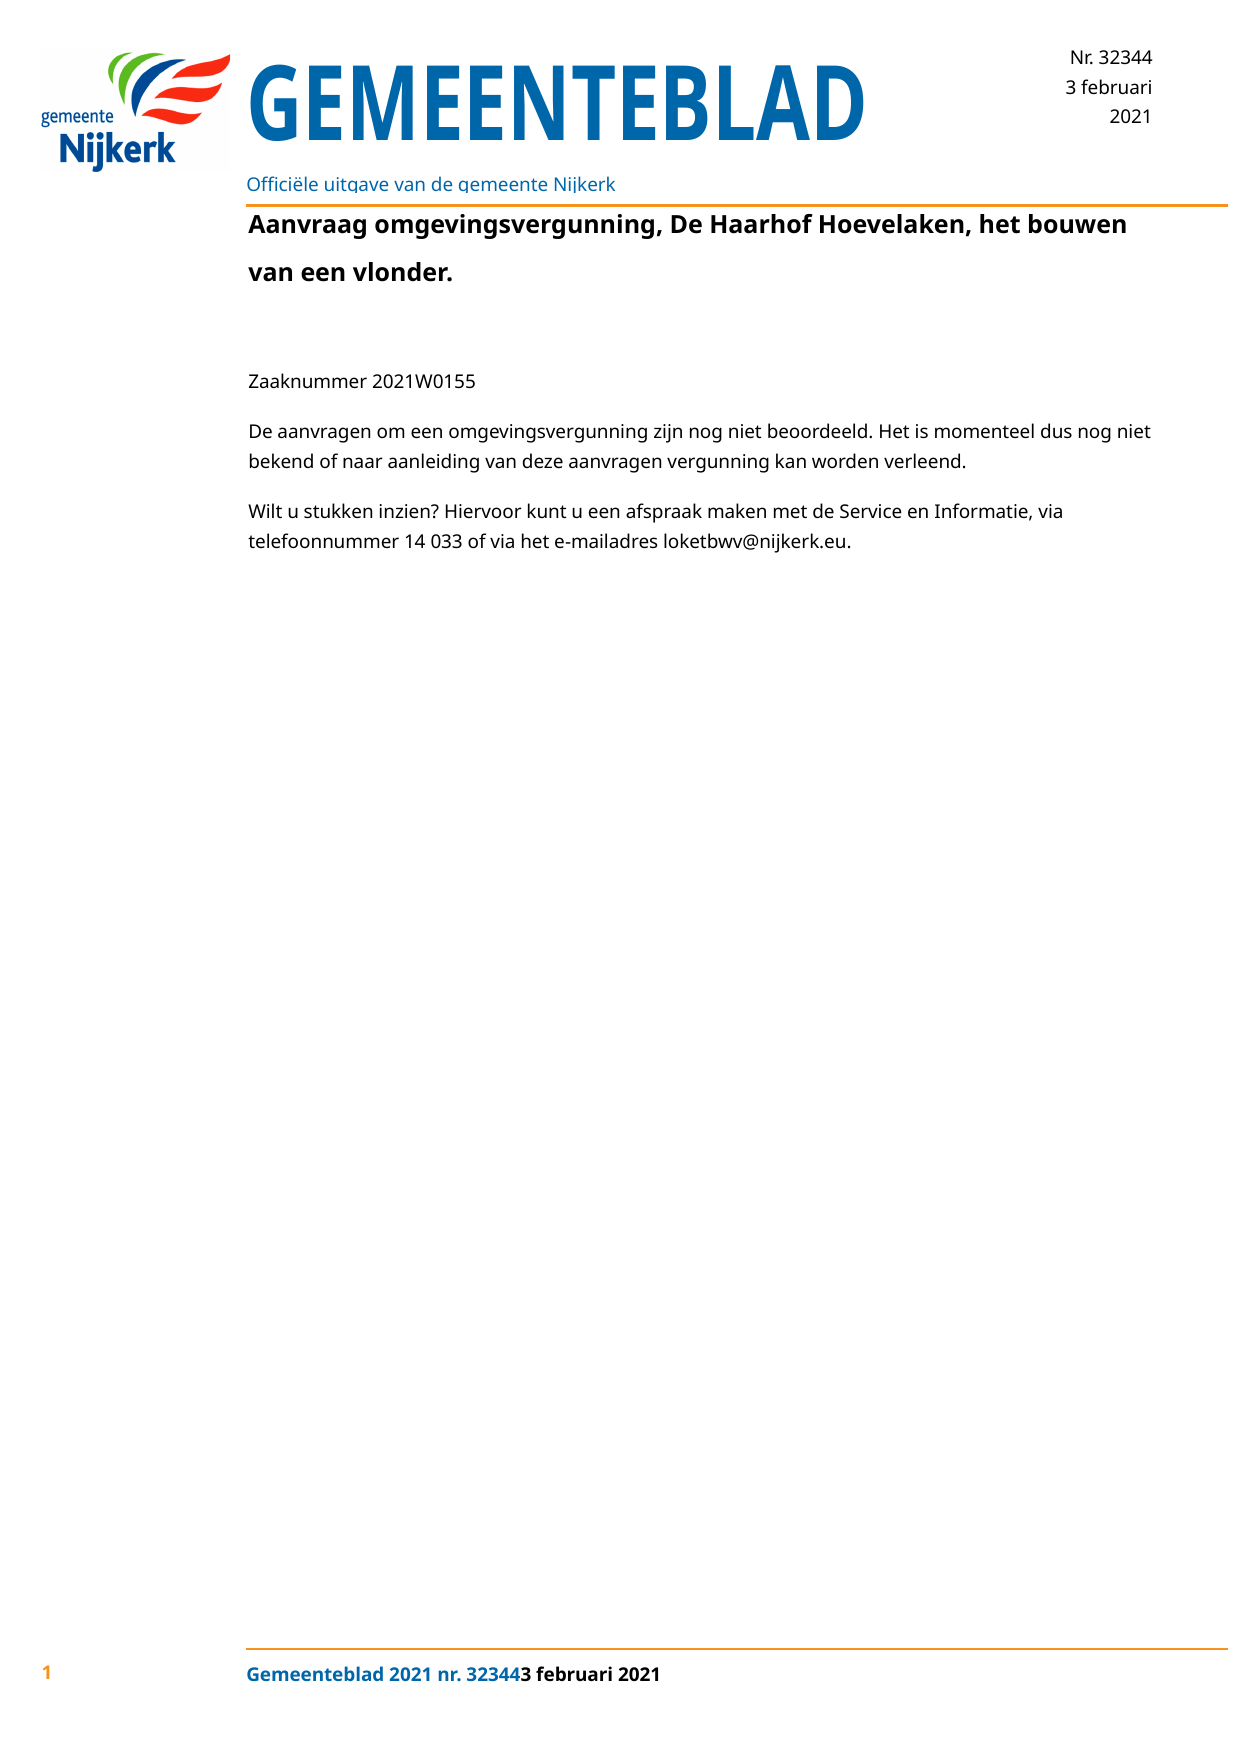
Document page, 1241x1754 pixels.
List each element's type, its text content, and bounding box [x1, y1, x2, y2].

text Aanvraag omgevingsvergunning, De Haarhof Hoevelaken, het bouwen van een vlonder. [248, 207, 1152, 288]
text Zaaknummer 2021W0155 [248, 368, 1152, 394]
picture [41, 47, 231, 172]
text Wilt u stukken inzien? Hiervoor kunt u een afspraak maken met de Service en Informatie, via telefoonnummer 14 033 of via het e-mailadres loketbwv@nijkerk.eu. [248, 499, 1152, 554]
text De aanvragen om een omgevingsvergunning zijn nog niet beoordeeld. Het is momenteel dus nog niet bekend of naar aanleiding van deze aanvragen vergunning kan worden verleend. [248, 419, 1152, 474]
